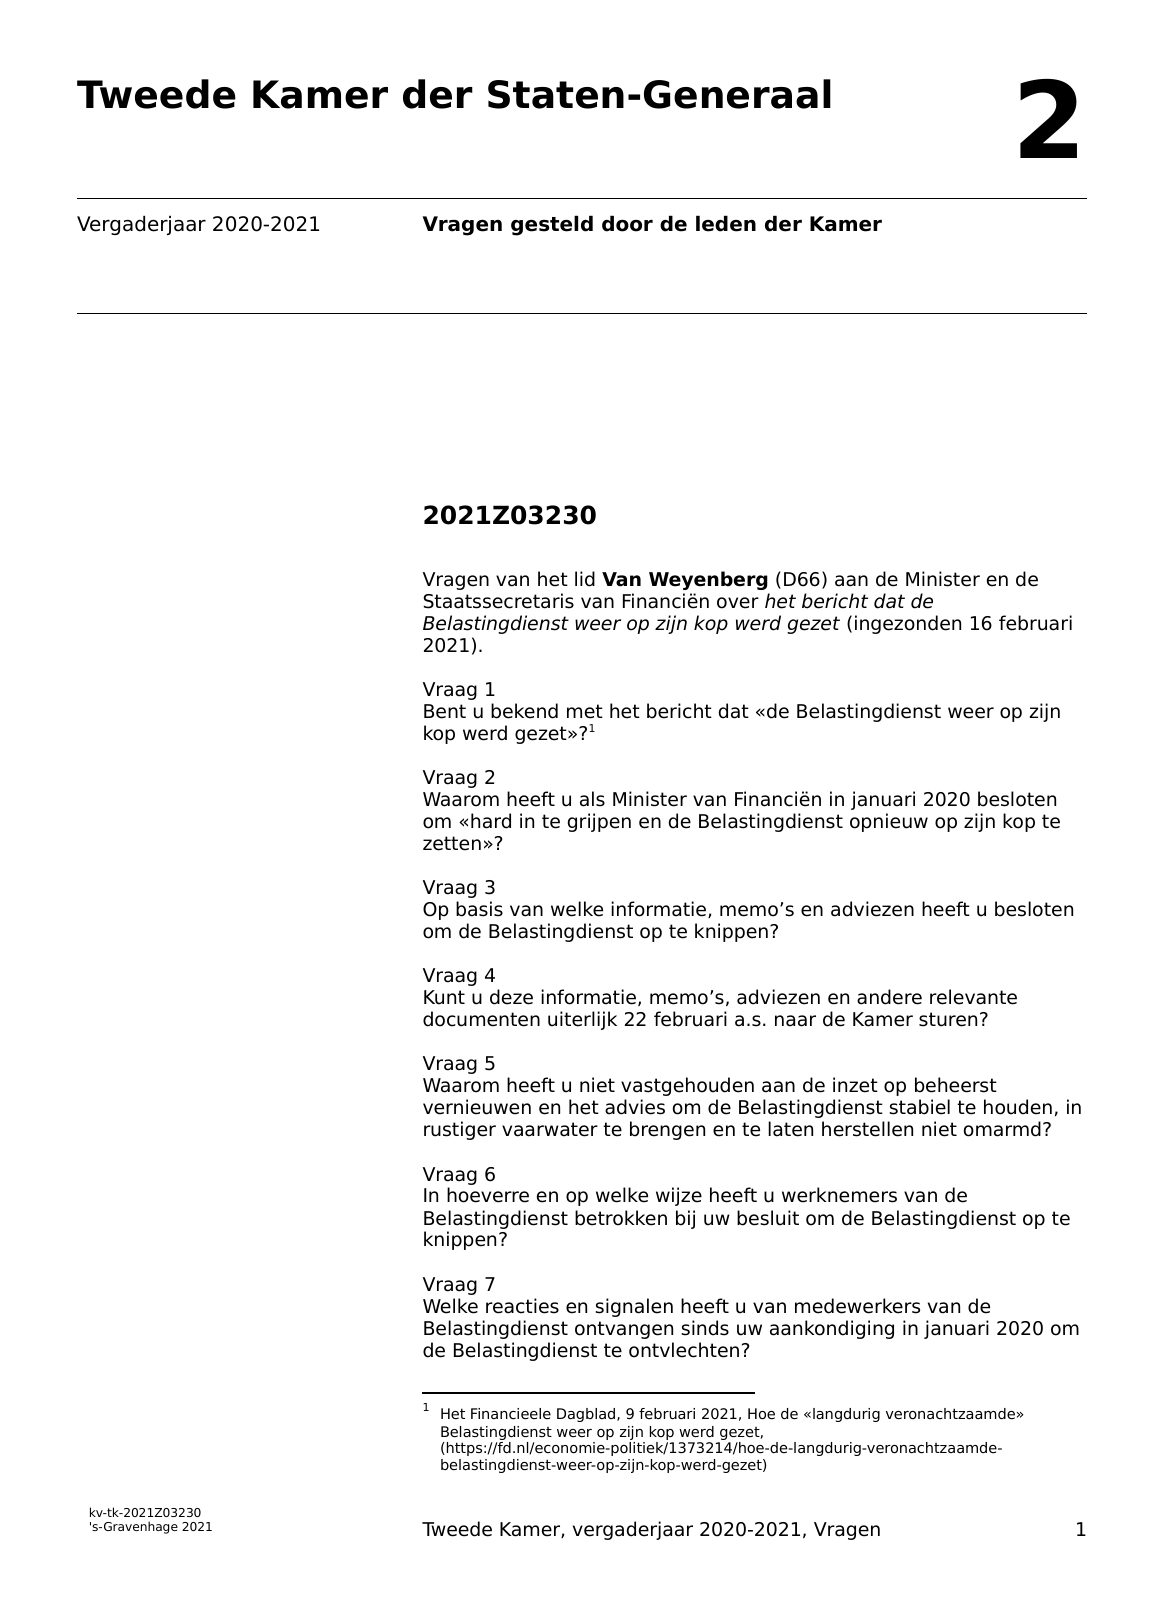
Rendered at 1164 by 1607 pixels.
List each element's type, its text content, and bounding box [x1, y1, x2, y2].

text Welke reacties en signalen heeft u van medewerkers van de Belastingdienst ontvangen sinds uw aankondiging in januari 2020 om de Belastingdienst te ontvlechten? [422, 1296, 1087, 1361]
text Vraag 1 [422, 679, 1087, 701]
text Vraag 2 [422, 767, 1087, 789]
text Vragen van het lid Van Weyenberg (D66) aan de Minister en de Staatssecretaris van Financiën over het bericht dat de Belastingdienst weer op zijn kop werd gezet (ingezonden 16 februari 2021). [422, 569, 1087, 657]
text Vraag 4 [422, 965, 1087, 987]
text 's-Gravenhage 2021 [88, 1520, 323, 1534]
text In hoeverre en op welke wijze heeft u werknemers van de Belastingdienst betrokken bij uw besluit om de Belastingdienst op te knippen? [422, 1185, 1087, 1251]
text Het Financieele Dagblad, 9 februari 2021, Hoe de «langdurig veronachtzaamde» Belastingdienst weer op zijn kop werd gezet, (https://fd.nl/economie-politiek/1373214/hoe-de-langdurig-veronachtzaamde-belastingdienst-weer-op-zijn-kop-werd-gezet) [422, 1402, 1087, 1474]
text Vraag 6 [422, 1163, 1087, 1185]
text Kunt u deze informatie, memo’s, adviezen en andere relevante documenten uiterlijk 22 februari a.s. naar de Kamer sturen? [422, 987, 1087, 1031]
text Vraag 7 [422, 1273, 1087, 1296]
text Waarom heeft u als Minister van Financiën in januari 2020 besloten om «hard in te grijpen en de Belastingdienst opnieuw op zijn kop te zetten»? [422, 789, 1087, 855]
table_header Tweede Kamer der Staten-Generaal [77, 59, 886, 198]
text kv-tk-2021Z03230 [88, 1506, 323, 1520]
text Bent u bekend met het bericht dat «de Belastingdienst weer op zijn kop werd gezet»? [422, 701, 1087, 745]
table_cell Vergaderjaar 2020-2021 [77, 199, 422, 313]
table_header 2 [886, 59, 1087, 198]
text Vraag 5 [422, 1053, 1087, 1075]
text Op basis van welke informatie, memo’s en adviezen heeft u besloten om de Belastingdienst op te knippen? [422, 899, 1087, 943]
table_cell Vragen gesteld door de leden der Kamer [422, 199, 1087, 313]
text Vraag 3 [422, 877, 1087, 899]
text Waarom heeft u niet vastgehouden aan de inzet op beheerst vernieuwen en het advies om de Belastingdienst stabiel te houden, in rustiger vaarwater te brengen en te laten herstellen niet omarmd? [422, 1075, 1087, 1141]
text 2021Z03230 [422, 501, 1087, 531]
